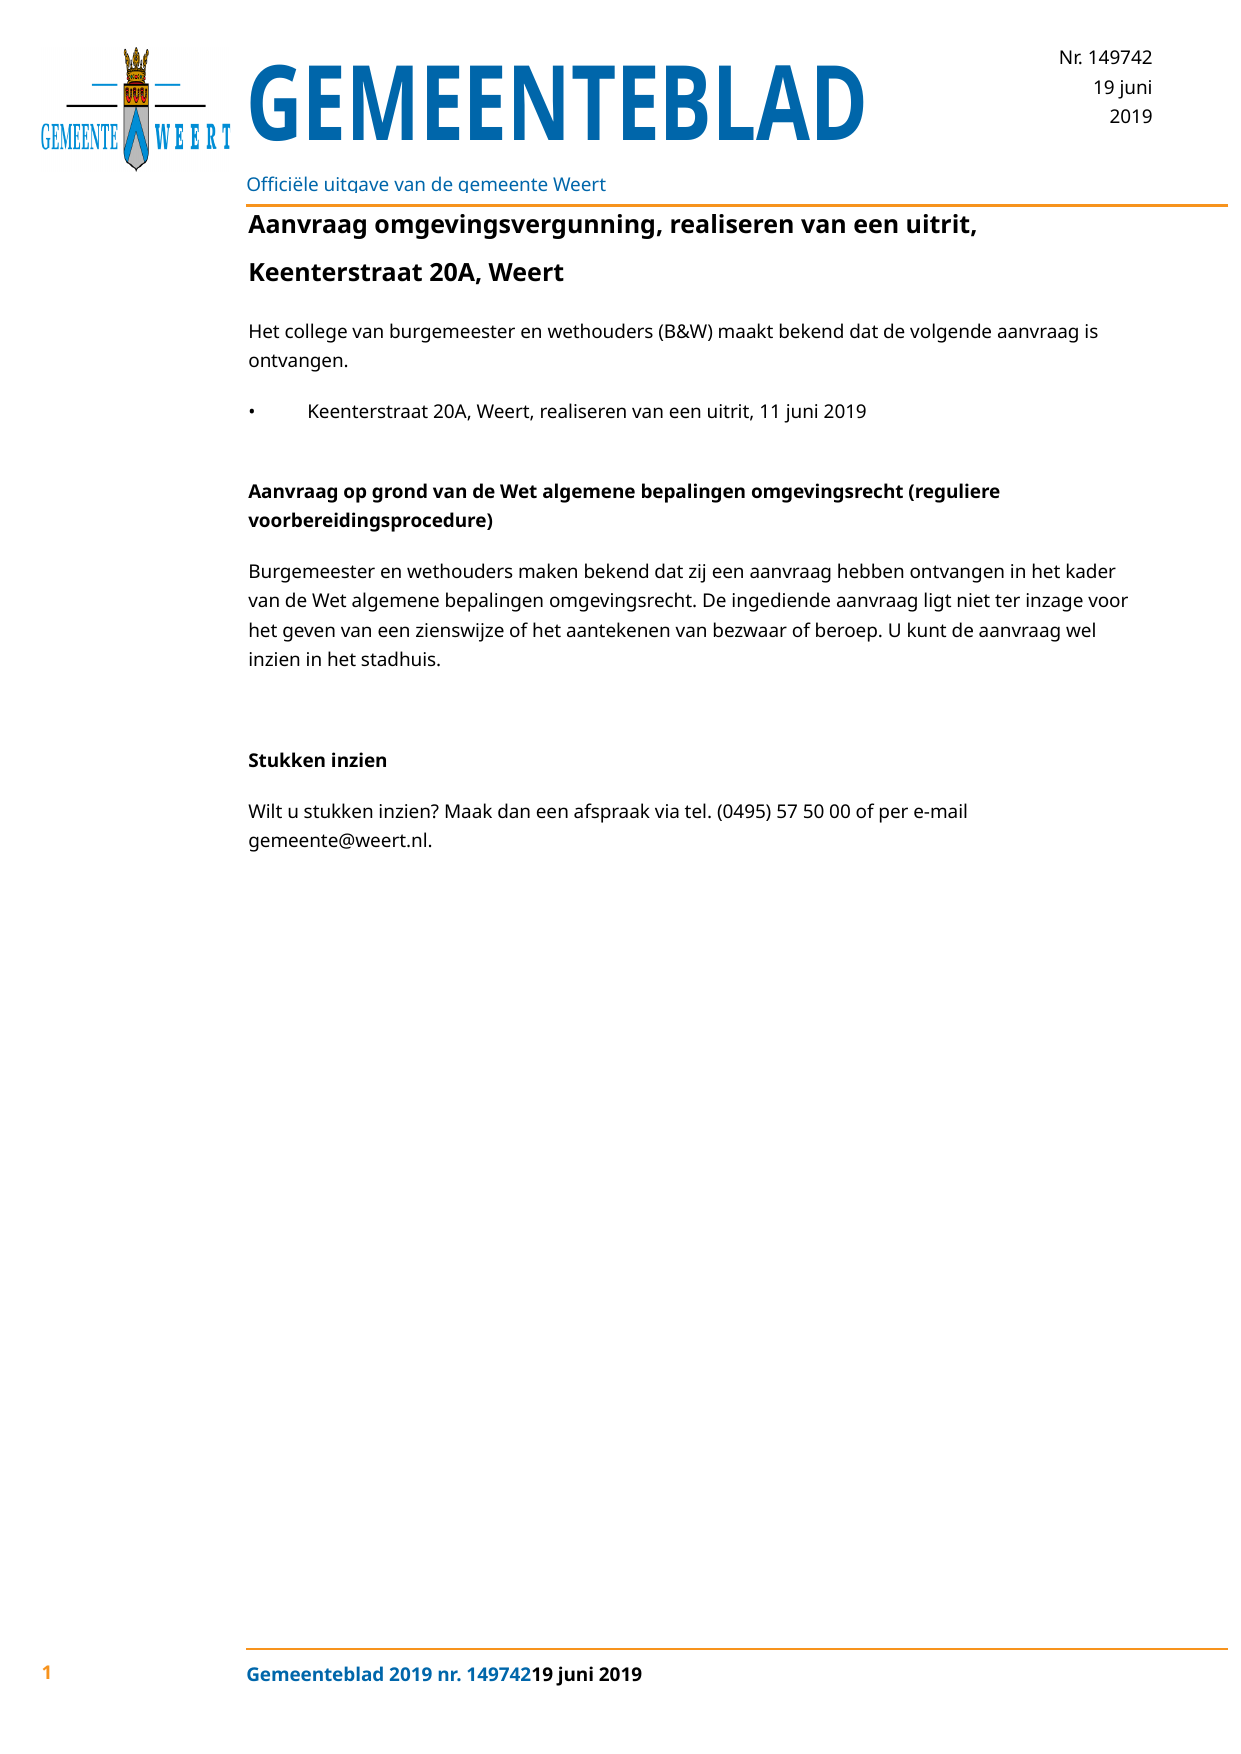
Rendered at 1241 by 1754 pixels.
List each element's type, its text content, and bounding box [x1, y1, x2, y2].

text Burgemeester en wethouders maken bekend dat zij een aanvraag hebben ontvangen in het kader van de Wet algemene bepalingen omgevingsrecht. De ingediende aanvraag ligt niet ter inzage voor het geven van een zienswijze of het aantekenen van bezwaar of beroep. U kunt de aanvraag wel inzien in het stadhuis. [248, 558, 1152, 672]
picture [41, 47, 231, 172]
text Stukken inzien [248, 747, 1152, 773]
text Het college van burgemeester en wethouders (B&W) maakt bekend dat de volgende aanvraag is ontvangen. [248, 318, 1152, 373]
text Wilt u stukken inzien? Maak dan een afspraak via tel. (0495) 57 50 00 of per e-mail gemeente@weert.nl. [248, 798, 1152, 853]
list Keenterstraat 20A, Weert, realiseren van een uitrit, 11 juni 2019 [248, 398, 1152, 424]
text Aanvraag omgevingsvergunning, realiseren van een uitrit, Keenterstraat 20A, Weert [248, 207, 1152, 288]
text Aanvraag op grond van de Wet algemene bepalingen omgevingsrecht (reguliere voorbereidingsprocedure) [248, 478, 1152, 533]
